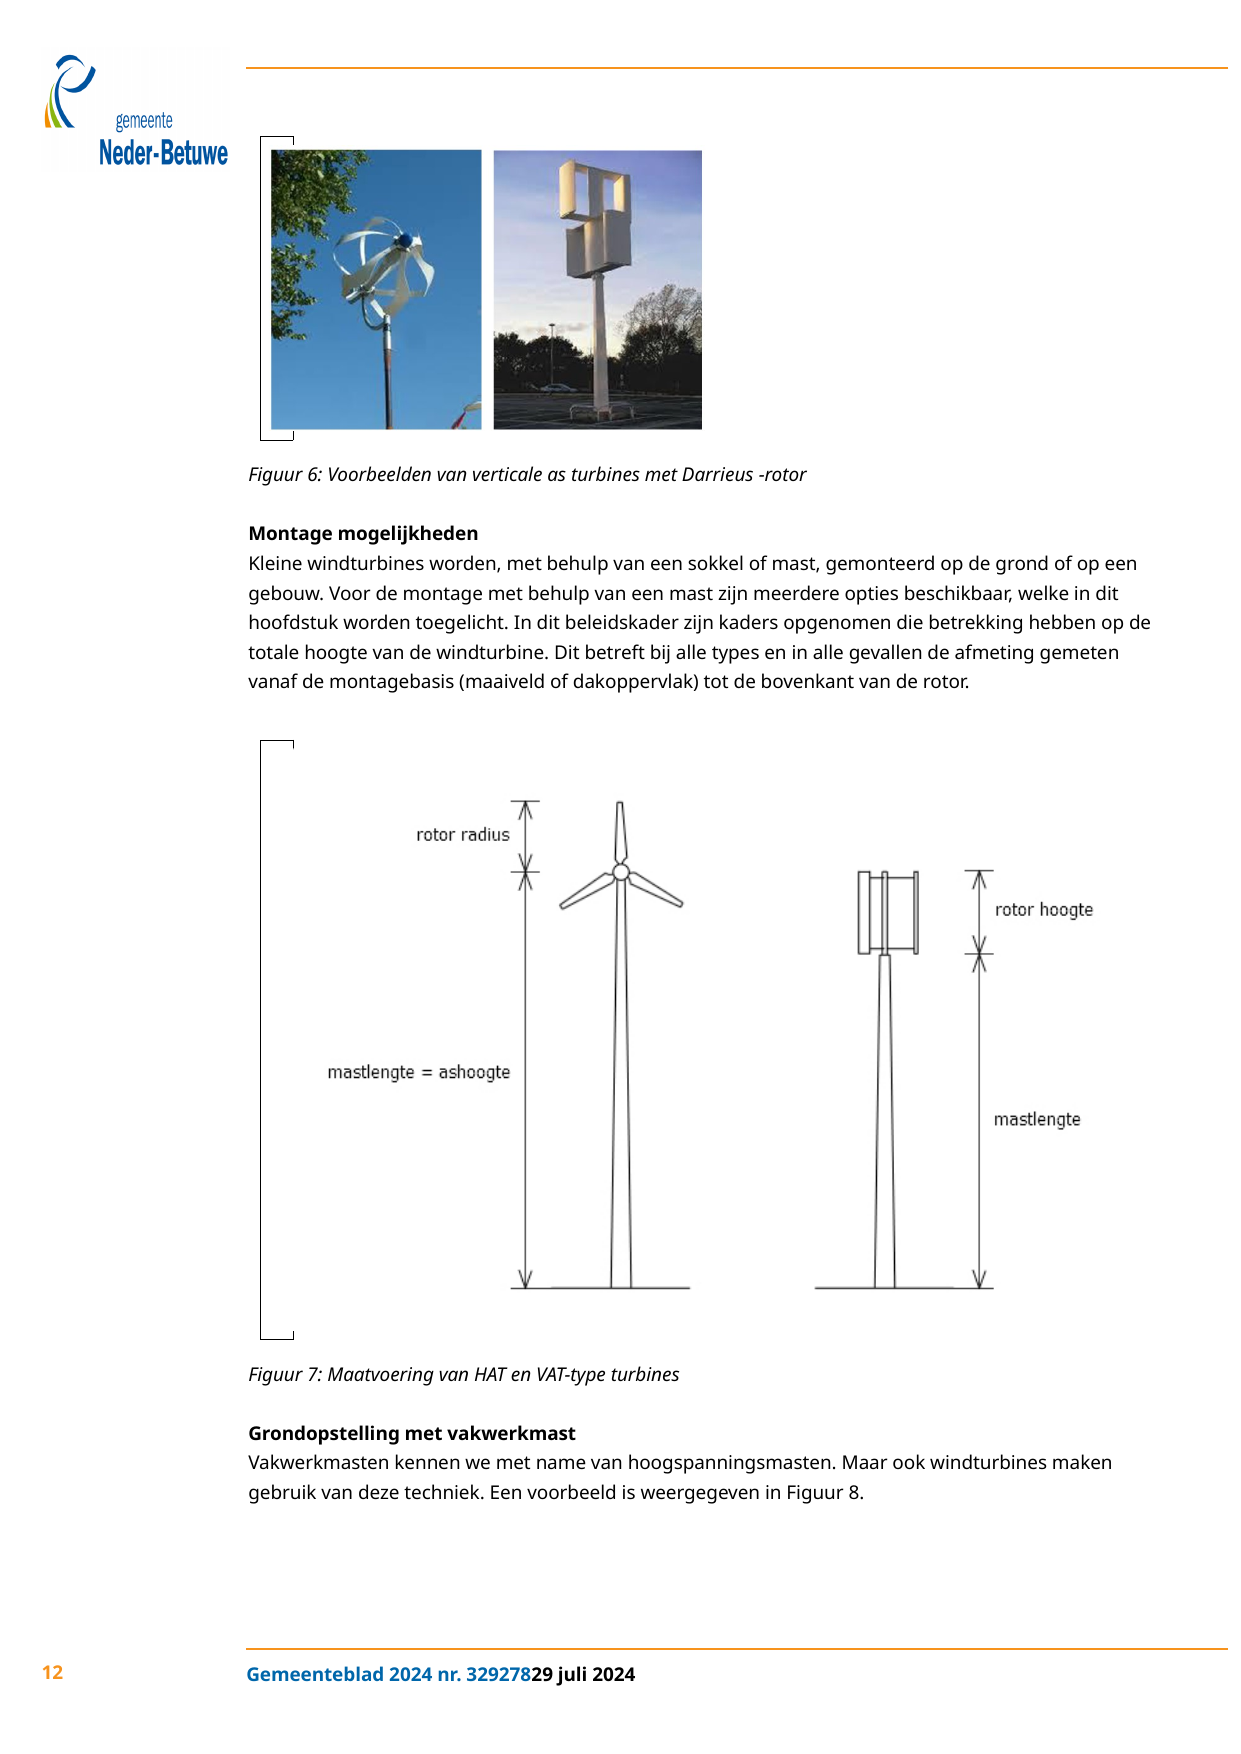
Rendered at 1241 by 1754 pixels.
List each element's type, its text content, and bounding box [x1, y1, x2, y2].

text Montage mogelijkheden [248, 521, 1152, 546]
text Vakwerkmasten kennen we met name van hoogspanningsmasten. Maar ook windturbines maken gebruik van deze techniek. Een voorbeeld is weergegeven in Figuur 8. [248, 1449, 1152, 1505]
picture [41, 47, 231, 172]
picture [268, 145, 860, 431]
text Figuur 6: Voorbeelden van verticale as turbines met Darrieus -rotor [248, 461, 1152, 487]
text Grondopstelling met vakwerkmast [248, 1420, 1152, 1446]
text Kleine windturbines worden, met behulp van een sokkel of mast, gemonteerd op de grond of op een gebouw. Voor de montage met behulp van een mast zijn meerdere opties beschikbaar, welke in dit hoofdstuk worden toegelicht. In dit beleidskader zijn kaders opgenomen die betrekking hebben op de totale hoogte van de windturbine. Dit betreft bij alle types en in alle gevallen de afmeting gemeten vanaf de montagebasis (maaiveld of dakoppervlak) tot de bovenkant van de rotor. [248, 550, 1152, 694]
picture [268, 748, 1173, 1331]
text Figuur 7: Maatvoering van HAT en VAT-type turbines [248, 1361, 1152, 1387]
